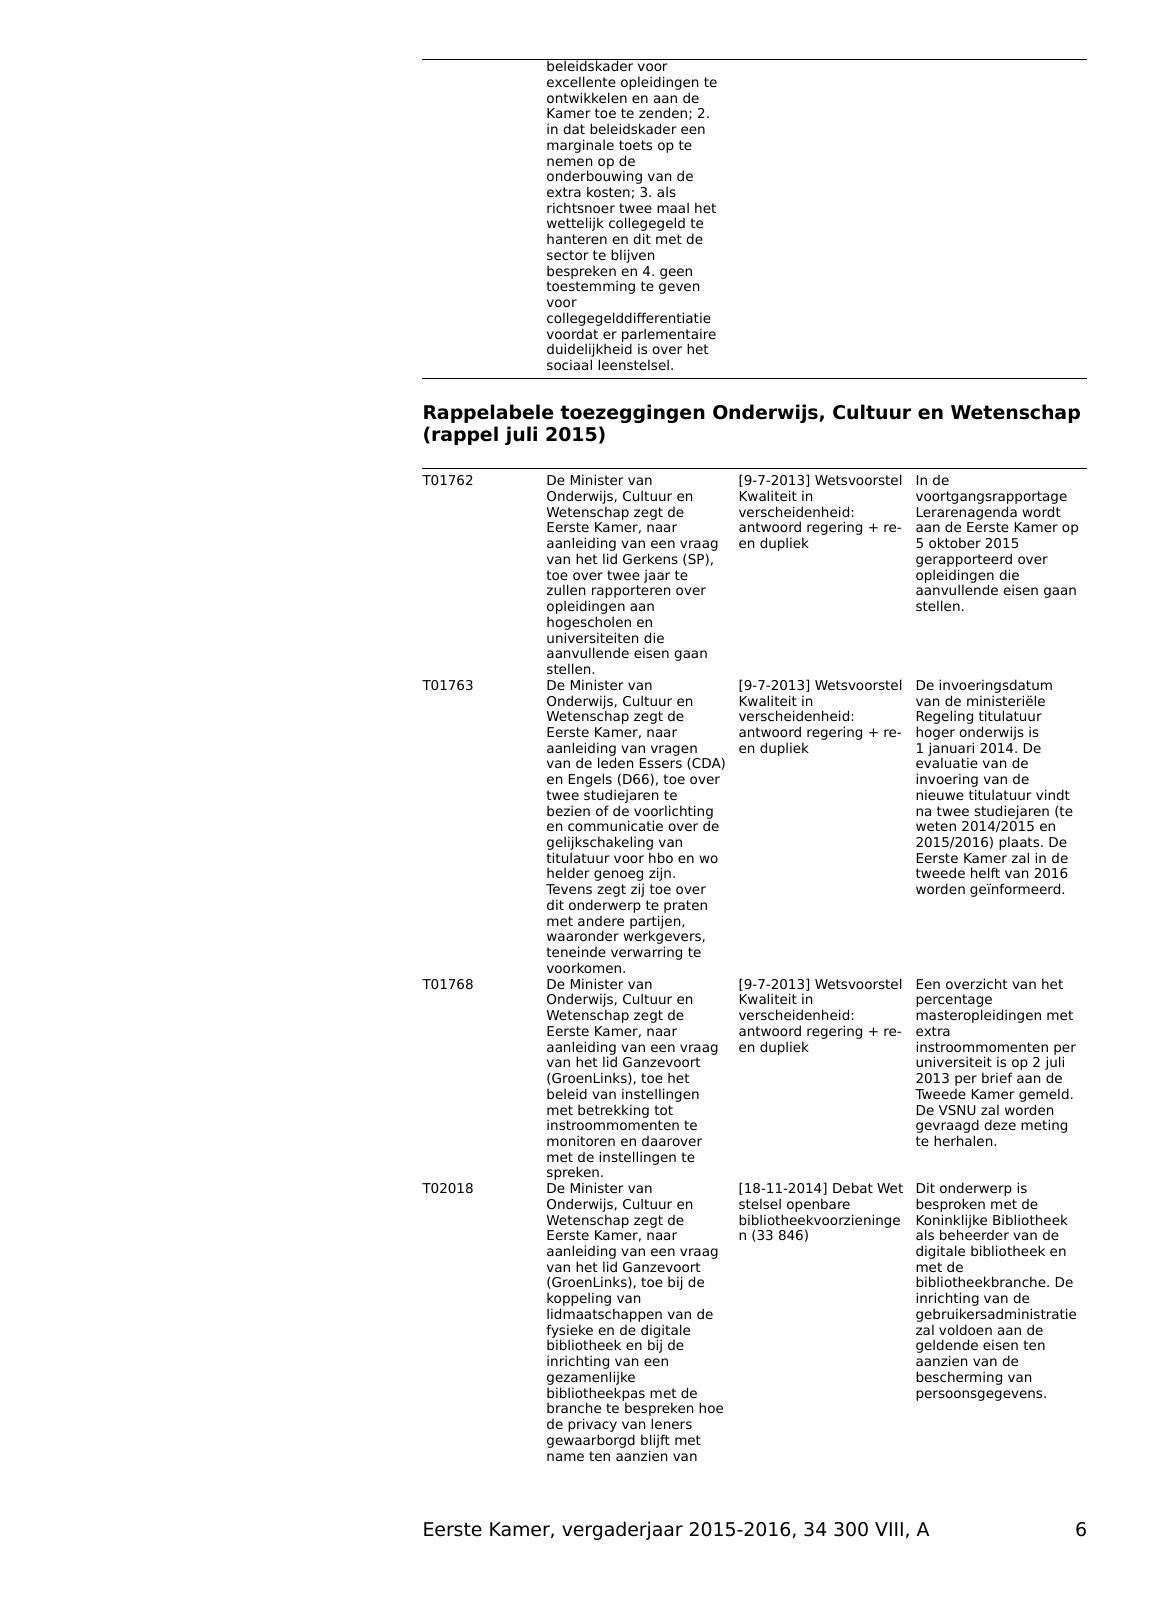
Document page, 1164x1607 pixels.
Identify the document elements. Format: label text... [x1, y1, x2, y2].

table_cell Dit onderwerp is besproken met de Koninklijke Bibliotheek als beheerder van de digitale bibliotheek en met de bibliotheekbranche. De inrichting van de gebruikersadministratie zal voldoen aan de geldende eisen ten aanzien van de bescherming van persoonsgegevens. [910, 1181, 1087, 1464]
table_cell T01768 [422, 976, 540, 1181]
table_cell T01763 [422, 678, 540, 976]
table_cell T02018 [422, 1181, 540, 1464]
table_header In de voortgangsrapportage Lerarenagenda wordt aan de Eerste Kamer op 5 oktober 2015 gerapporteerd over opleidingen die aanvullende eisen gaan stellen. [910, 469, 1087, 678]
table_cell De invoeringsdatum van de ministeriële Regeling titulatuur hoger onderwijs is 1 januari 2014. De evaluatie van de invoering van de nieuwe titulatuur vindt na twee studiejaren (te weten 2014/2015 en 2015/2016) plaats. De Eerste Kamer zal in de tweede helft van 2016 worden geïnformeerd. [910, 678, 1087, 976]
table_cell [9-7-2013] Wetsvoorstel Kwaliteit in verscheidenheid: antwoord regering + re- en dupliek [732, 976, 909, 1181]
table_header [9-7-2013] Wetsvoorstel Kwaliteit in verscheidenheid: antwoord regering + re- en dupliek [732, 469, 909, 678]
table_cell [18-11-2014] Debat Wet stelsel openbare bibliotheekvoorzieningen (33 846) [732, 1181, 909, 1464]
table_cell Een overzicht van het percentage masteropleidingen met extra instroommomenten per universiteit is op 2 juli 2013 per brief aan de Tweede Kamer gemeld. De VSNU zal worden gevraagd deze meting te herhalen. [910, 976, 1087, 1181]
table_cell De Minister van Onderwijs, Cultuur en Wetenschap zegt de Eerste Kamer, naar aanleiding van een vraag van het lid Ganzevoort (GroenLinks), toe het beleid van instellingen met betrekking tot instroommomenten te monitoren en daarover met de instellingen te spreken. [540, 976, 732, 1181]
table_cell De Minister van Onderwijs, Cultuur en Wetenschap zegt de Eerste Kamer, naar aanleiding van vragen van de leden Essers (CDA) en Engels (D66), toe over twee studiejaren te bezien of de voorlichting en communicatie over de gelijkschakeling van titulatuur voor hbo en wo helder genoeg zijn. Tevens zegt zij toe over dit onderwerp te praten met andere partijen, waaronder werkgevers, teneinde verwarring te voorkomen. [540, 678, 732, 976]
subtitle Rappelabele toezeggingen Onderwijs, Cultuur en Wetenschap (rappel juli 2015) [422, 402, 1087, 446]
table_cell [9-7-2013] Wetsvoorstel Kwaliteit in verscheidenheid: antwoord regering + re- en dupliek [732, 678, 909, 976]
table_cell [422, 60, 540, 378]
table_header T01762 [422, 469, 540, 678]
table_cell De Minister van Onderwijs, Cultuur en Wetenschap zegt de Eerste Kamer, naar aanleiding van een vraag van het lid Ganzevoort (GroenLinks), toe bij de koppeling van lidmaatschappen van de fysieke en de digitale bibliotheek en bij de inrichting van een gezamenlijke bibliotheekpas met de branche te bespreken hoe de privacy van leners gewaarborgd blijft met name ten aanzien van [540, 1181, 732, 1464]
table_cell [910, 60, 1087, 378]
table_cell beleidskader voor excellente opleidingen te ontwikkelen en aan de Kamer toe te zenden; 2. in dat beleidskader een marginale toets op te nemen op de onderbouwing van de extra kosten; 3. als richtsnoer twee maal het wettelijk collegegeld te hanteren en dit met de sector te blijven bespreken en 4. geen toestemming te geven voor collegegelddifferentiatie voordat er parlementaire duidelijkheid is over het sociaal leenstelsel. [540, 60, 732, 378]
table_header De Minister van Onderwijs, Cultuur en Wetenschap zegt de Eerste Kamer, naar aanleiding van een vraag van het lid Gerkens (SP), toe over twee jaar te zullen rapporteren over opleidingen aan hogescholen en universiteiten die aanvullende eisen gaan stellen. [540, 469, 732, 678]
table_cell [732, 60, 909, 378]
